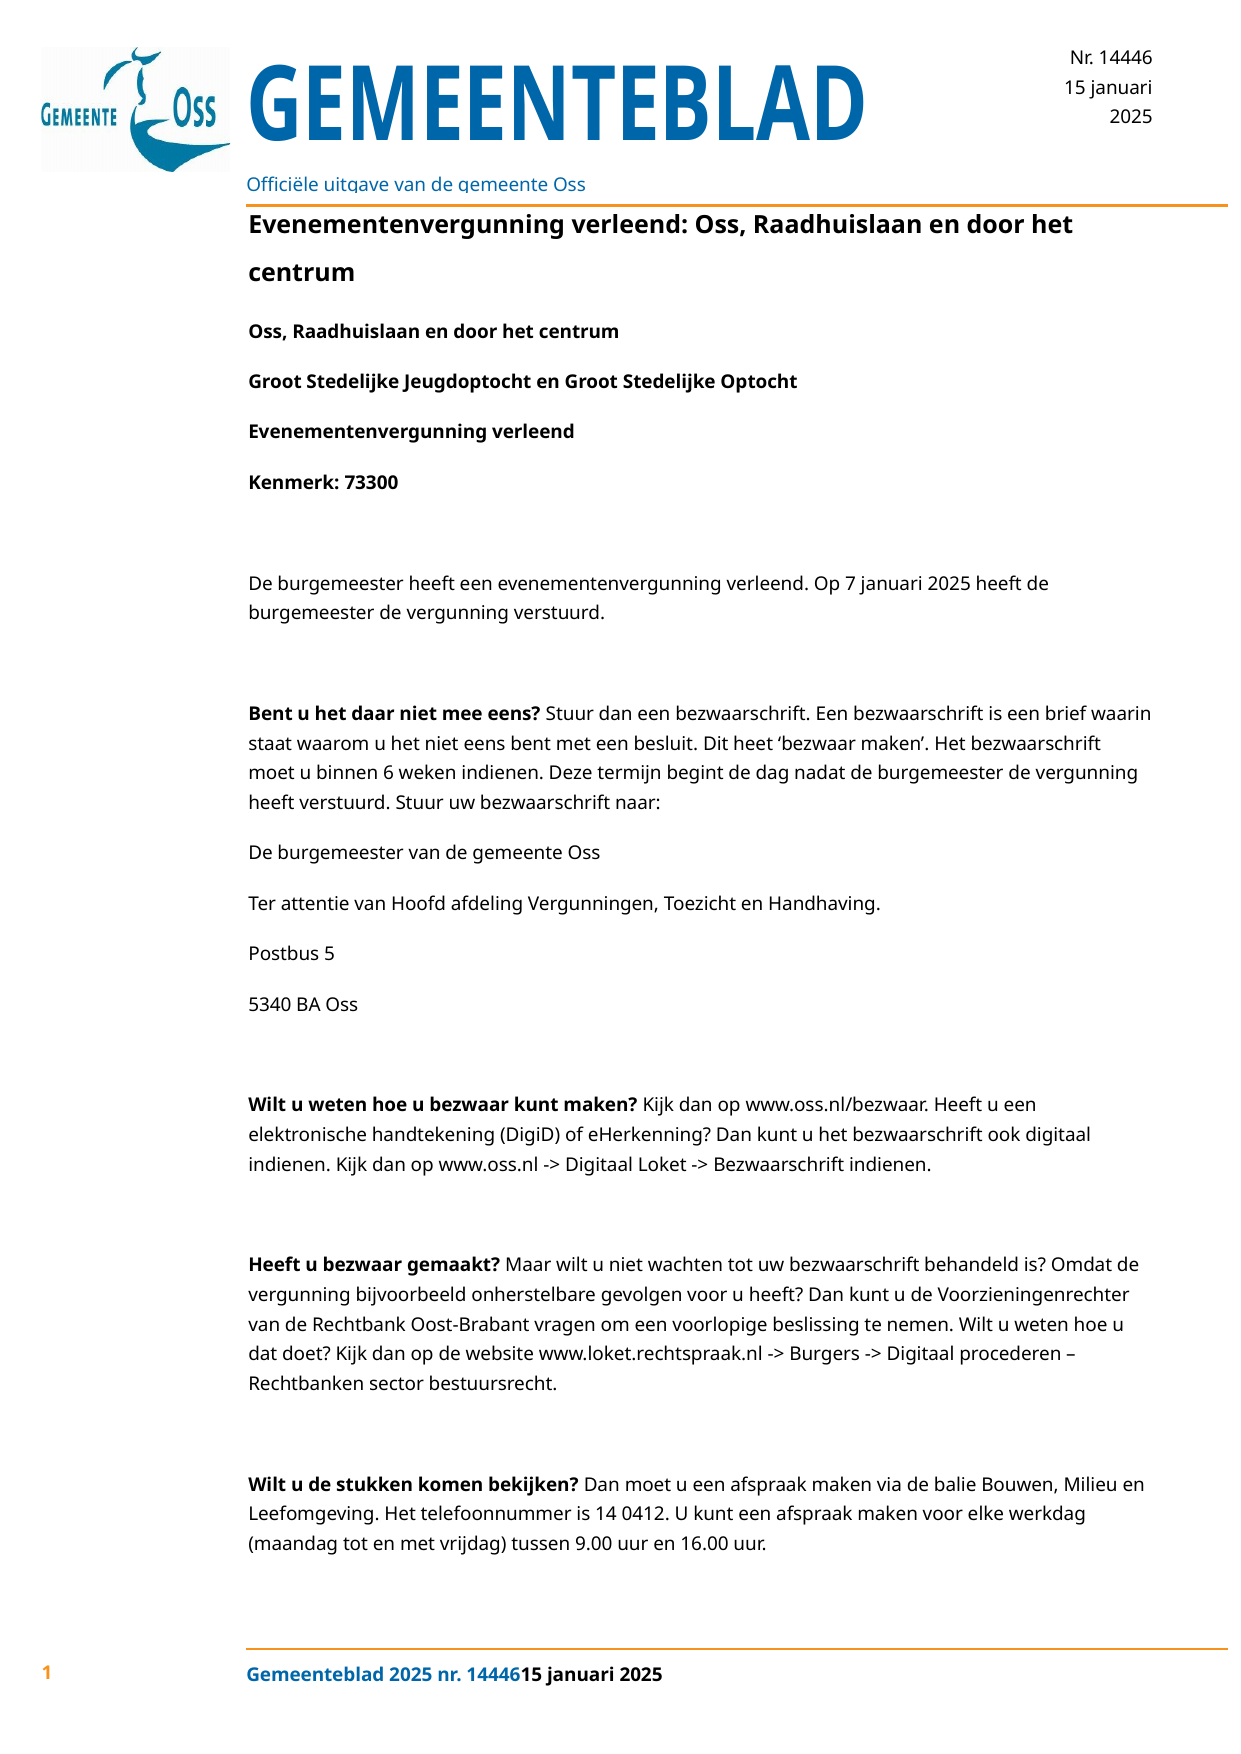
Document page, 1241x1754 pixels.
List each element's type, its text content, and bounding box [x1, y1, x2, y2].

text Kenmerk: 73300 [248, 469, 1152, 495]
text 5340 BA Oss [248, 991, 1152, 1017]
text De burgemeester van de gemeente Oss [248, 839, 1152, 865]
text De burgemeester heeft een evenementenvergunning verleend. Op 7 januari 2025 heeft de burgemeester de vergunning verstuurd. [248, 570, 1152, 625]
text Bent u het daar niet mee eens? Stuur dan een bezwaarschrift. Een bezwaarschrift is een brief waarin staat waarom u het niet eens bent met een besluit. Dit heet ‘bezwaar maken’. Het bezwaarschrift moet u binnen 6 weken indienen. Deze termijn begint de dag nadat de burgemeester de vergunning heeft verstuurd. Stuur uw bezwaarschrift naar: [248, 700, 1152, 815]
text Wilt u weten hoe u bezwaar kunt maken? Kijk dan op www.oss.nl/bezwaar. Heeft u een elektronische handtekening (DigiD) of eHerkenning? Dan kunt u het bezwaarschrift ook digitaal indienen. Kijk dan op www.oss.nl -> Digitaal Loket -> Bezwaarschrift indienen. [248, 1092, 1152, 1177]
text Ter attentie van Hoofd afdeling Vergunningen, Toezicht en Handhaving. [248, 890, 1152, 916]
picture [41, 47, 231, 172]
text Evenementenvergunning verleend [248, 419, 1152, 444]
text Wilt u de stukken komen bekijken? Dan moet u een afspraak maken via de balie Bouwen, Milieu en Leefomgeving. Het telefoonnummer is 14 0412. U kunt een afspraak maken voor elke werkdag (maandag tot en met vrijdag) tussen 9.00 uur en 16.00 uur. [248, 1471, 1152, 1556]
text Evenementenvergunning verleend: Oss, Raadhuislaan en door het centrum [248, 207, 1152, 288]
text Oss, Raadhuislaan en door het centrum [248, 318, 1152, 344]
text Postbus 5 [248, 940, 1152, 966]
text Heeft u bezwaar gemaakt? Maar wilt u niet wachten tot uw bezwaarschrift behandeld is? Omdat de vergunning bijvoorbeeld onherstelbare gevolgen voor u heeft? Dan kunt u de Voorzieningenrechter van de Rechtbank Oost-Brabant vragen om een voorlopige beslissing te nemen. Wilt u weten hoe u dat doet? Kijk dan op de website www.loket.rechtspraak.nl -> Burgers -> Digitaal procederen – Rechtbanken sector bestuursrecht. [248, 1252, 1152, 1396]
text Groot Stedelijke Jeugdoptocht en Groot Stedelijke Optocht [248, 368, 1152, 394]
